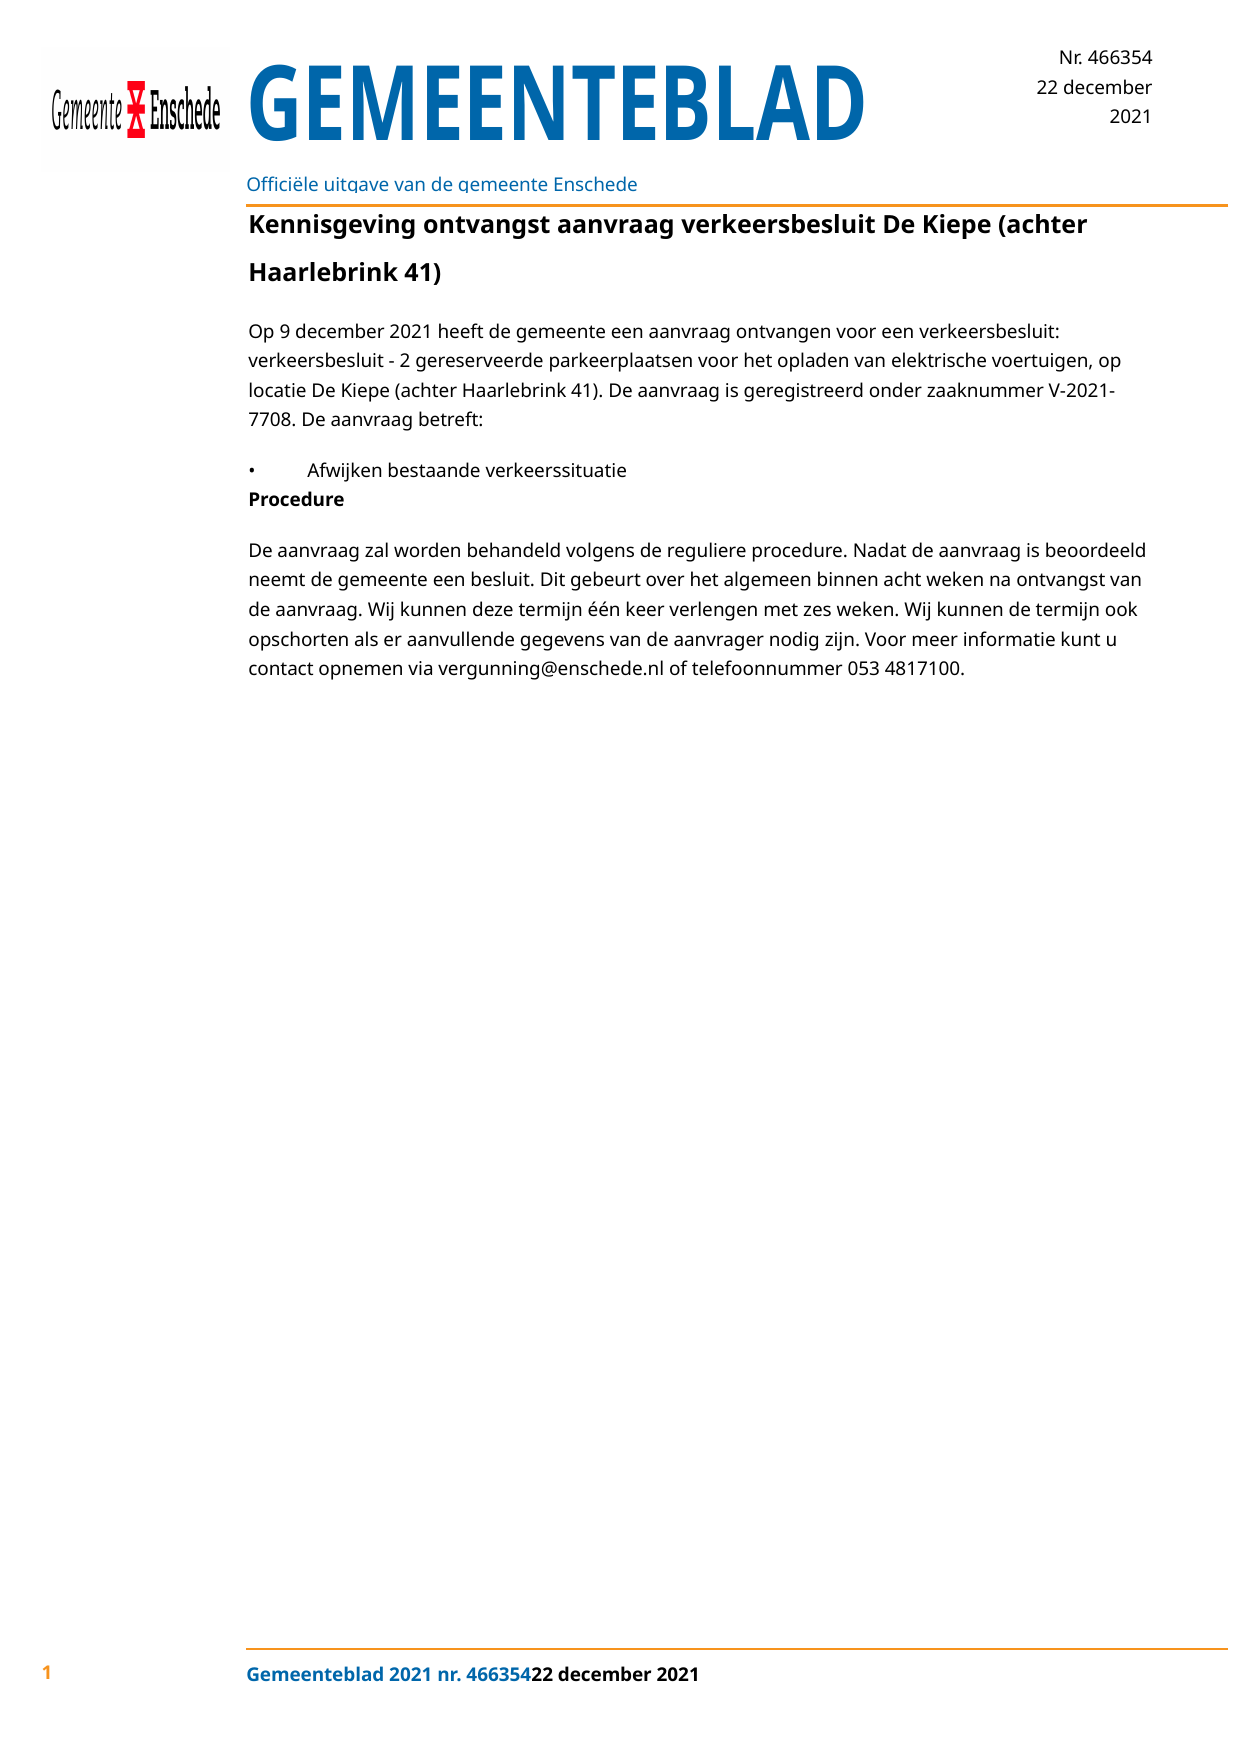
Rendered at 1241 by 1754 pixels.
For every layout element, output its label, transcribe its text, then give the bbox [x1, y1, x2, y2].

text De aanvraag zal worden behandeld volgens de reguliere procedure. Nadat de aanvraag is beoordeeld neemt de gemeente een besluit. Dit gebeurt over het algemeen binnen acht weken na ontvangst van de aanvraag. Wij kunnen deze termijn één keer verlengen met zes weken. Wij kunnen de termijn ook opschorten als er aanvullende gegevens van de aanvrager nodig zijn. Voor meer informatie kunt u contact opnemen via vergunning@enschede.nl of telefoonnummer 053 4817100. [248, 537, 1152, 681]
list Afwijken bestaande verkeerssituatie [248, 457, 1152, 483]
text Kennisgeving ontvangst aanvraag verkeersbesluit De Kiepe (achter Haarlebrink 41) [248, 207, 1152, 288]
text Op 9 december 2021 heeft de gemeente een aanvraag ontvangen voor een verkeersbesluit: verkeersbesluit - 2 gereserveerde parkeerplaatsen voor het opladen van elektrische voertuigen, op locatie De Kiepe (achter Haarlebrink 41). De aanvraag is geregistreerd onder zaaknummer V-2021-7708. De aanvraag betreft: [248, 318, 1152, 432]
picture [41, 47, 231, 172]
text Procedure [248, 487, 1152, 512]
